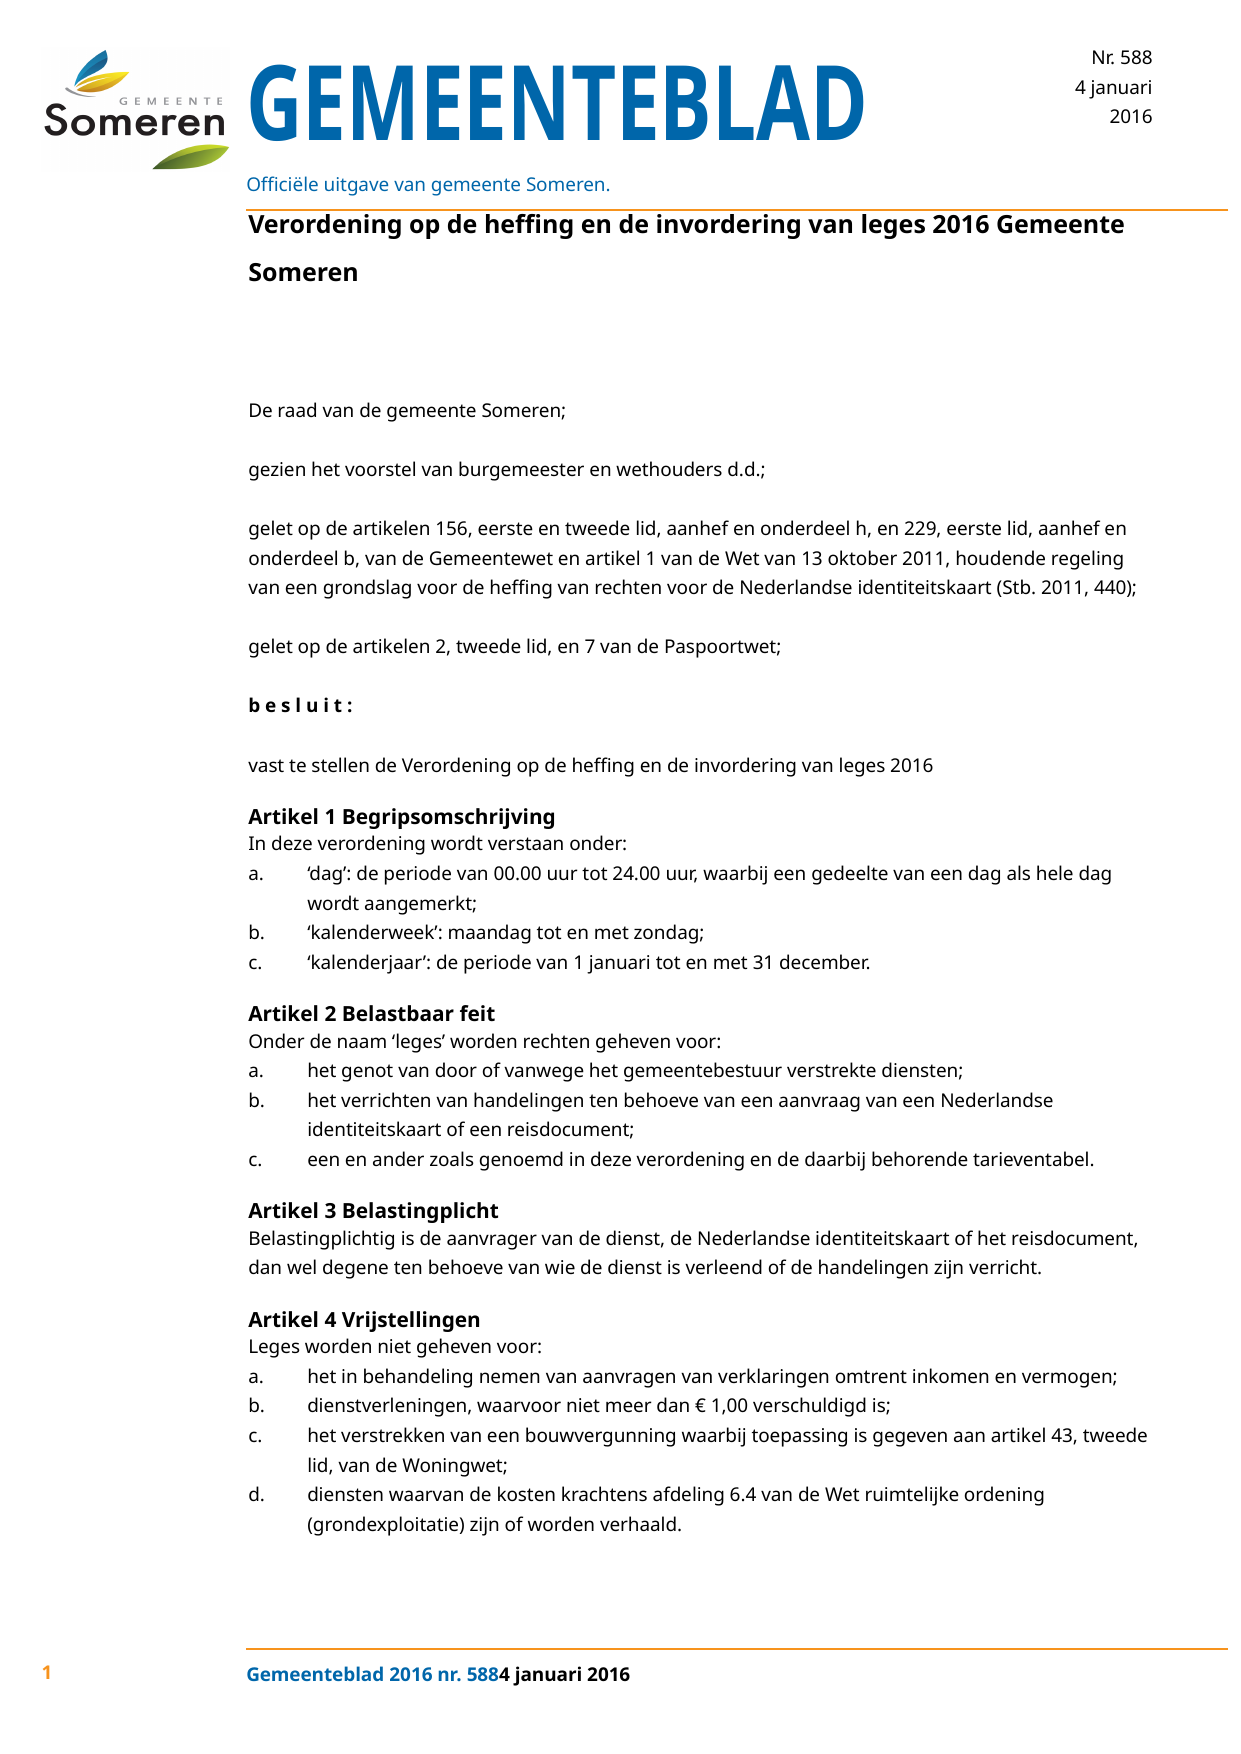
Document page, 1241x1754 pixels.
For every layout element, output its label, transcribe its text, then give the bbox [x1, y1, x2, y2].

picture [41, 47, 231, 172]
list dienstverleningen, waarvoor niet meer dan € 1,00 verschuldigd is; [248, 1393, 1152, 1418]
text Artikel 2 Belastbaar feit [248, 999, 1152, 1028]
list ‘kalenderweek’: maandag tot en met zondag; [248, 919, 1152, 945]
text Verordening op de heffing en de invordering van leges 2016 Gemeente Someren [248, 211, 1152, 288]
text gezien het voorstel van burgemeester en wethouders d.d.; [248, 456, 1152, 482]
text vast te stellen de Verordening op de heffing en de invordering van leges 2016 [248, 752, 1152, 777]
text b e s l u i t : [248, 693, 1152, 718]
list ‘kalenderjaar’: de periode van 1 januari tot en met 31 december. [248, 949, 1152, 975]
text In deze verordening wordt verstaan onder: [248, 831, 1152, 856]
list het verstrekken van een bouwvergunning waarbij toepassing is gegeven aan artikel 43, tweede lid, van de Woningwet; [248, 1422, 1152, 1477]
text Belastingplichtig is de aanvrager van de dienst, de Nederlandse identiteitskaart of het reisdocument, dan wel degene ten behoeve van wie de dienst is verleend of de handelingen zijn verricht. [248, 1225, 1152, 1280]
list het verrichten van handelingen ten behoeve van een aanvraag van een Nederlandse identiteitskaart of een reisdocument; [248, 1087, 1152, 1142]
text Onder de naam ‘leges’ worden rechten geheven voor: [248, 1028, 1152, 1053]
list het genot van door of vanwege het gemeentebestuur verstrekte diensten; [248, 1057, 1152, 1083]
list het in behandeling nemen van aanvragen van verklaringen omtrent inkomen en vermogen; [248, 1363, 1152, 1389]
text gelet op de artikelen 156, eerste en tweede lid, aanhef en onderdeel h, en 229, eerste lid, aanhef en onderdeel b, van de Gemeentewet en artikel 1 van de Wet van 13 oktober 2011, houdende regeling van een grondslag voor de heffing van rechten voor de Nederlandse identiteitskaart (Stb. 2011, 440); [248, 515, 1152, 600]
text Artikel 1 Begripsomschrijving [248, 802, 1152, 831]
list ‘dag’: de periode van 00.00 uur tot 24.00 uur, waarbij een gedeelte van een dag als hele dag wordt aangemerkt; [248, 860, 1152, 916]
text gelet op de artikelen 2, tweede lid, en 7 van de Paspoortwet; [248, 633, 1152, 659]
text Artikel 4 Vrijstellingen [248, 1305, 1152, 1333]
text De raad van de gemeente Someren; [248, 397, 1152, 422]
list een en ander zoals genoemd in deze verordening en de daarbij behorende tarieventabel. [248, 1146, 1152, 1172]
list diensten waarvan de kosten krachtens afdeling 6.4 van de Wet ruimtelijke ordening (grondexploitatie) zijn of worden verhaald. [248, 1481, 1152, 1537]
text Artikel 3 Belastingplicht [248, 1197, 1152, 1225]
text Leges worden niet geheven voor: [248, 1333, 1152, 1359]
